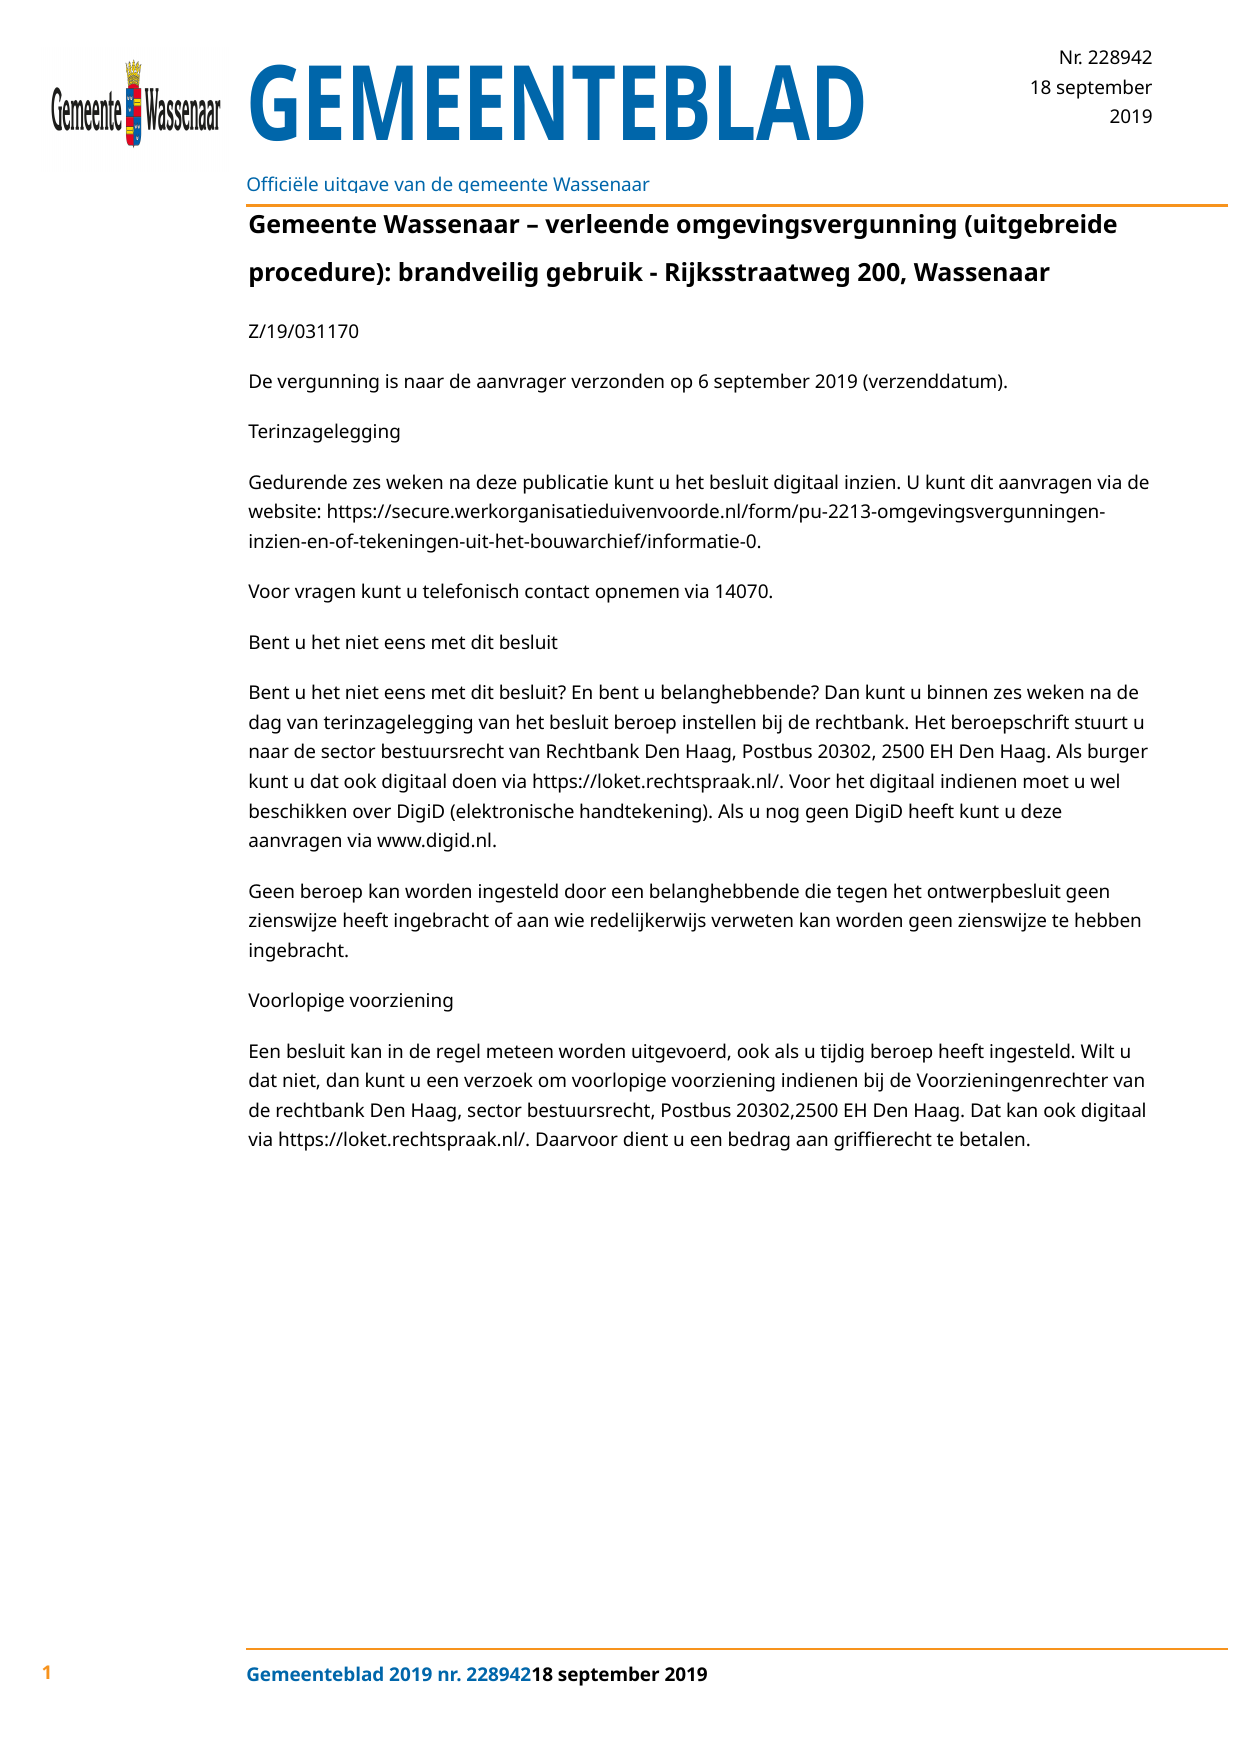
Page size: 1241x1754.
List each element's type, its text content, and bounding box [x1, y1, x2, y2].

text De vergunning is naar de aanvrager verzonden op 6 september 2019 (verzenddatum). [248, 368, 1152, 394]
text Een besluit kan in de regel meteen worden uitgevoerd, ook als u tijdig beroep heeft ingesteld. Wilt u dat niet, dan kunt u een verzoek om voorlopige voorziening indienen bij de Voorzieningenrechter van de rechtbank Den Haag, sector bestuursrecht, Postbus 20302,2500 EH Den Haag. Dat kan ook digitaal via https://loket.rechtspraak.nl/. Daarvoor dient u een bedrag aan griffierecht te betalen. [248, 1038, 1152, 1152]
text Z/19/031170 [248, 318, 1152, 344]
text Terinzagelegging [248, 419, 1152, 444]
text Gedurende zes weken na deze publicatie kunt u het besluit digitaal inzien. U kunt dit aanvragen via de website: https://secure.werkorganisatieduivenvoorde.nl/form/pu-2213-omgevingsvergunningen-inzien-en-of-tekeningen-uit-het-bouwarchief/informatie-0. [248, 469, 1152, 554]
picture [41, 47, 231, 172]
text Bent u het niet eens met dit besluit [248, 629, 1152, 655]
text Gemeente Wassenaar – verleende omgevingsvergunning (uitgebreide procedure): brandveilig gebruik - Rijksstraatweg 200, Wassenaar [248, 207, 1152, 288]
text Voorlopige voorziening [248, 987, 1152, 1013]
text Geen beroep kan worden ingesteld door een belanghebbende die tegen het ontwerpbesluit geen zienswijze heeft ingebracht of aan wie redelijkerwijs verweten kan worden geen zienswijze te hebben ingebracht. [248, 878, 1152, 963]
text Bent u het niet eens met dit besluit? En bent u belanghebbende? Dan kunt u binnen zes weken na de dag van terinzagelegging van het besluit beroep instellen bij de rechtbank. Het beroepschrift stuurt u naar de sector bestuursrecht van Rechtbank Den Haag, Postbus 20302, 2500 EH Den Haag. Als burger kunt u dat ook digitaal doen via https://loket.rechtspraak.nl/. Voor het digitaal indienen moet u wel beschikken over DigiD (elektronische handtekening). Als u nog geen DigiD heeft kunt u deze aanvragen via www.digid.nl. [248, 679, 1152, 853]
text Voor vragen kunt u telefonisch contact opnemen via 14070. [248, 579, 1152, 604]
